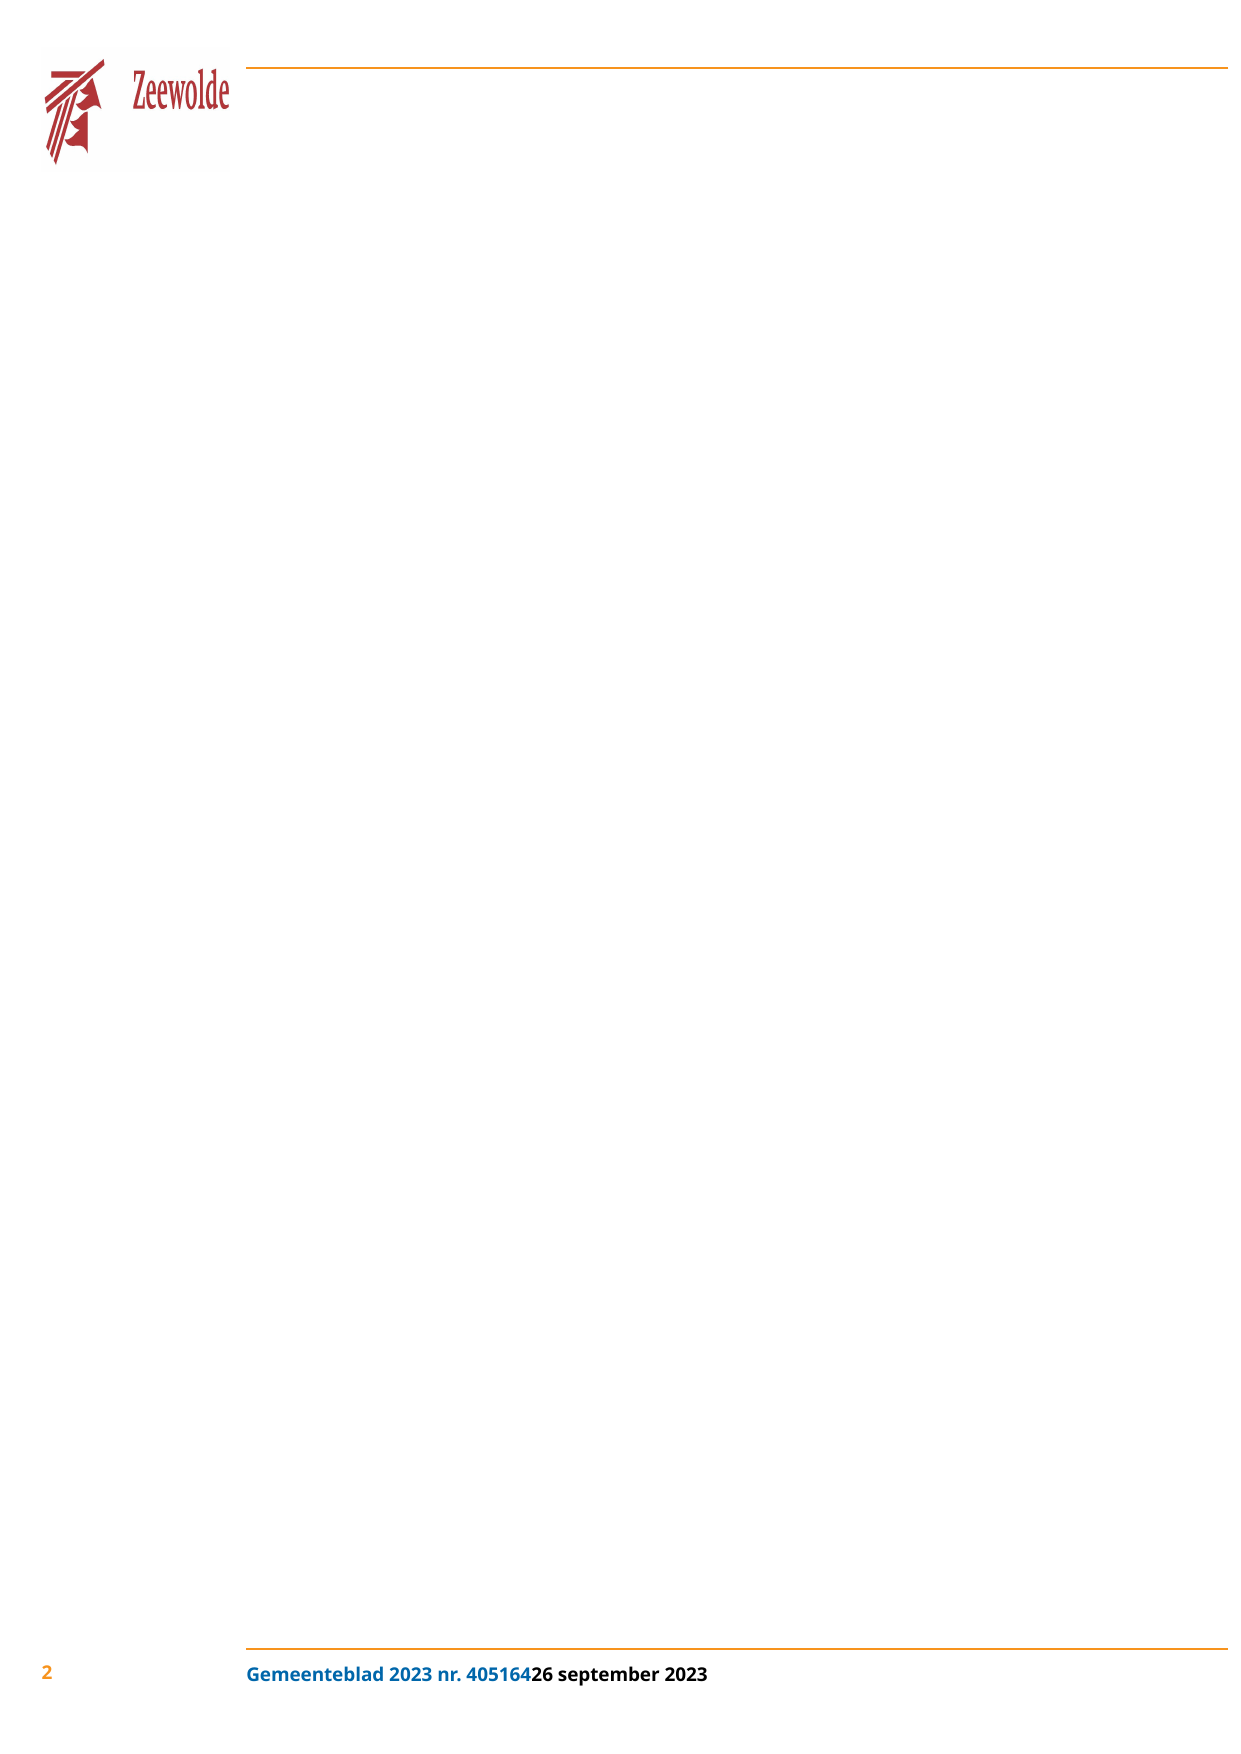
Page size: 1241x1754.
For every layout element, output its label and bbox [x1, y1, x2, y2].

picture [41, 47, 231, 172]
